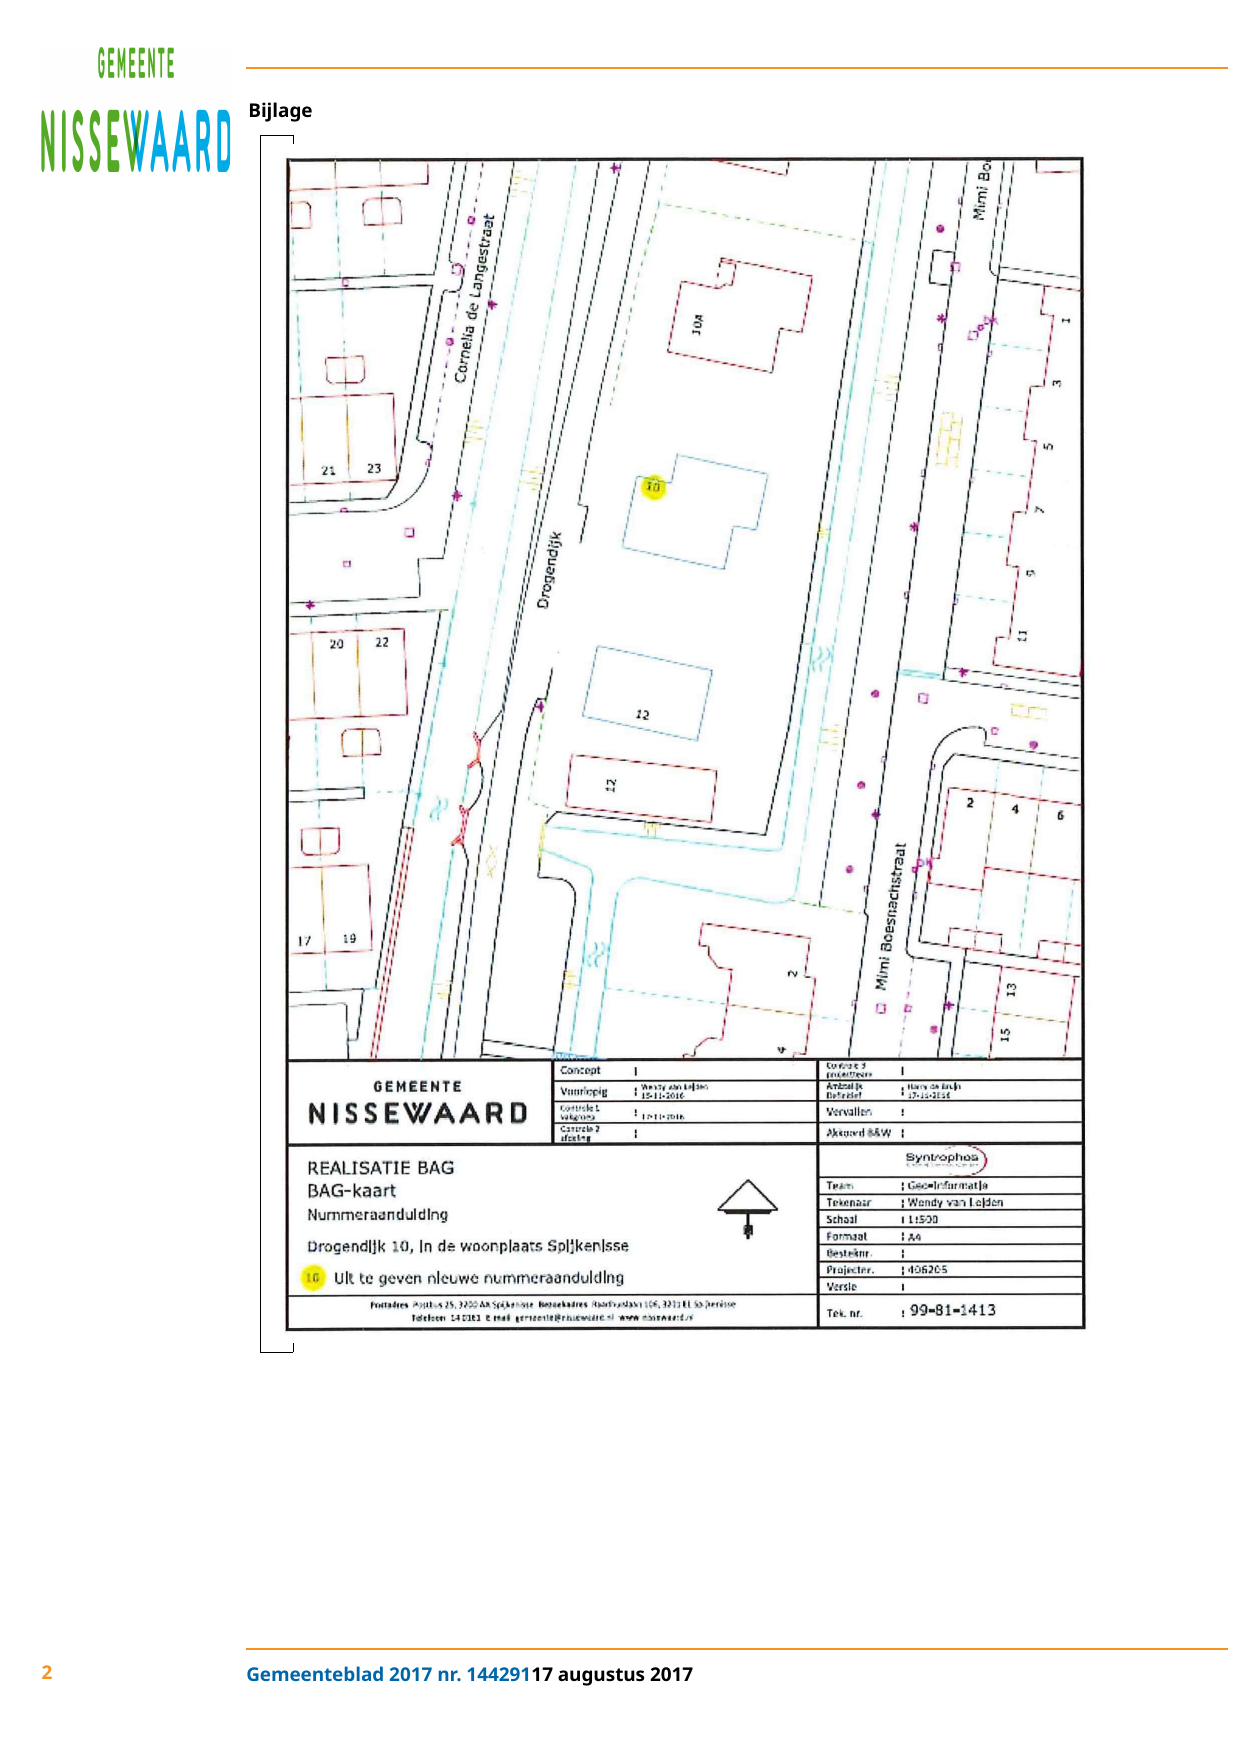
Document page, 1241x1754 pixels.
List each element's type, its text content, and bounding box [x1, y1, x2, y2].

picture [268, 144, 1102, 1343]
picture [201, 122, 206, 138]
picture [200, 151, 206, 172]
picture [154, 157, 165, 172]
picture [222, 122, 227, 160]
text Bijlage [248, 95, 1152, 123]
picture [41, 47, 231, 172]
picture [176, 157, 187, 172]
